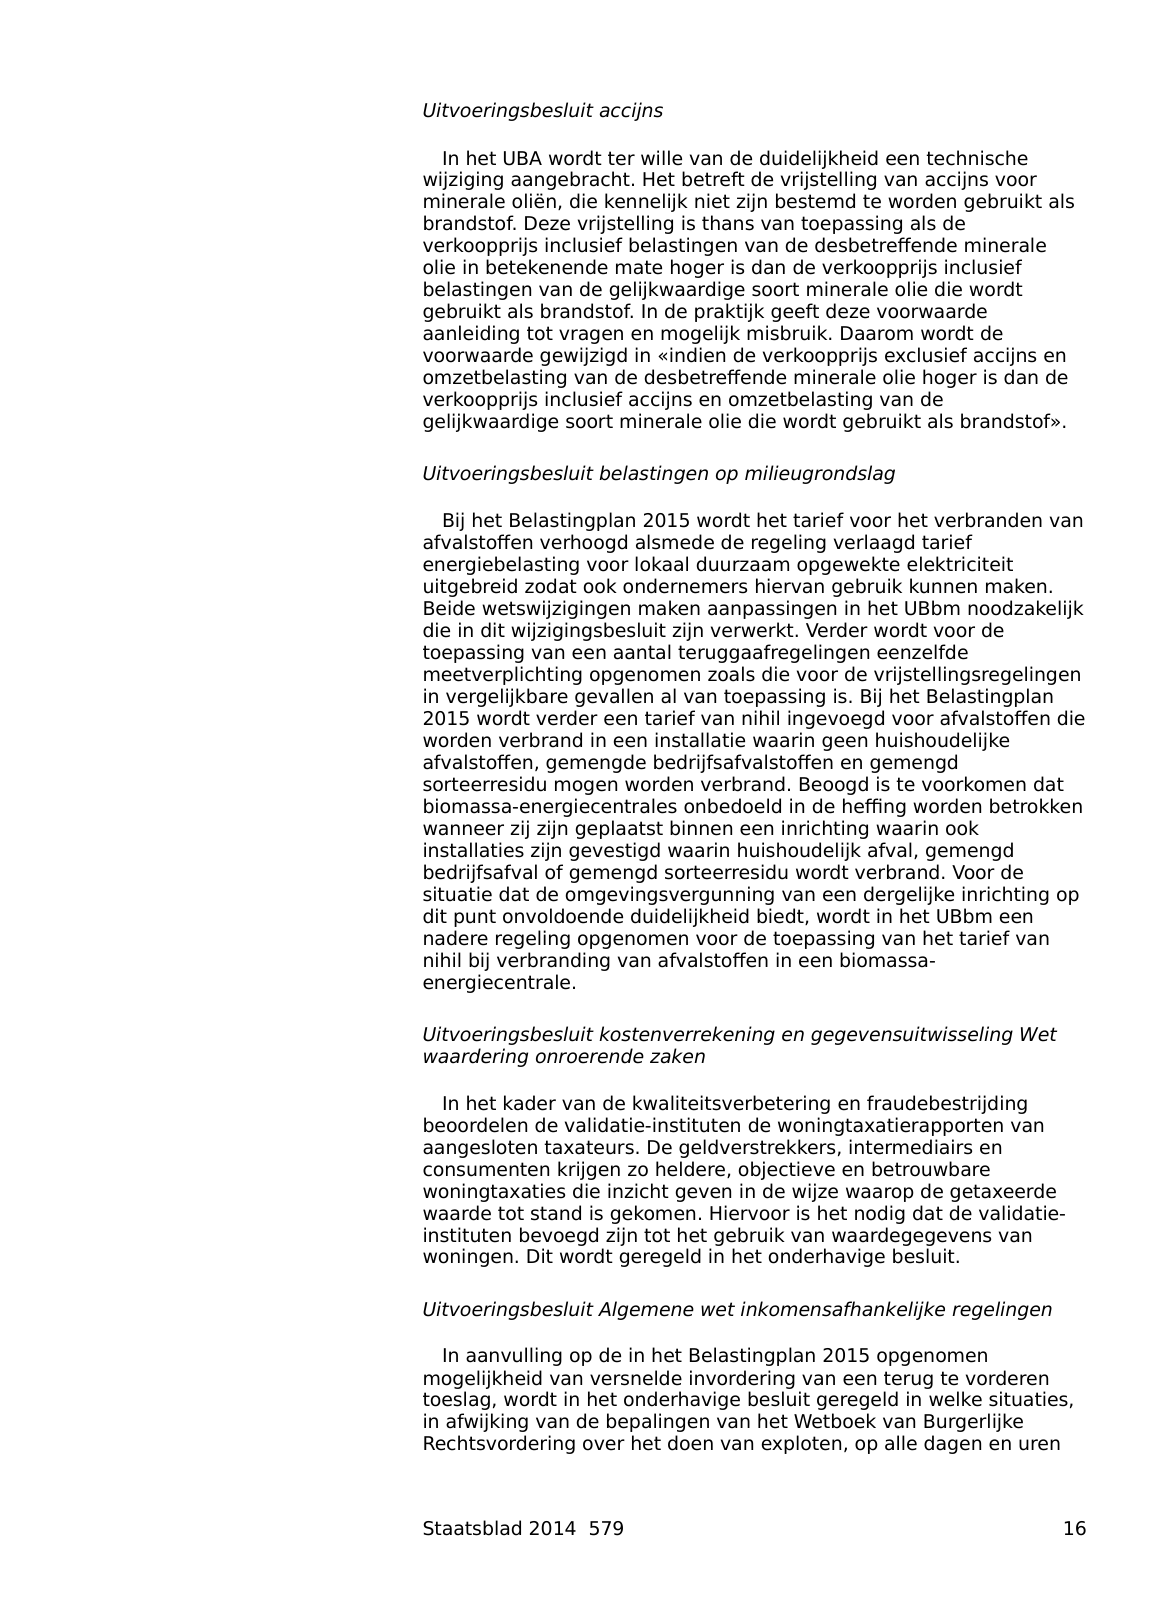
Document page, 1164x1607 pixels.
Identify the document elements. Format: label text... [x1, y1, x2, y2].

text Bij het Belastingplan 2015 wordt het tarief voor het verbranden van afvalstoffen verhoogd alsmede de regeling verlaagd tarief energiebelasting voor lokaal duurzaam opgewekte elektriciteit uitgebreid zodat ook ondernemers hiervan gebruik kunnen maken. Beide wetswijzigingen maken aanpassingen in het UBbm noodzakelijk die in dit wijzigingsbesluit zijn verwerkt. Verder wordt voor de toepassing van een aantal teruggaafregelingen eenzelfde meetverplichting opgenomen zoals die voor de vrijstellingsregelingen in vergelijkbare gevallen al van toepassing is. Bij het Belastingplan 2015 wordt verder een tarief van nihil ingevoegd voor afvalstoffen die worden verbrand in een installatie waarin geen huishoudelijke afvalstoffen, gemengde bedrijfsafvalstoffen en gemengd sorteerresidu mogen worden verbrand. Beoogd is te voorkomen dat biomassa-energiecentrales onbedoeld in de heffing worden betrokken wanneer zij zijn geplaatst binnen een inrichting waarin ook installaties zijn gevestigd waarin huishoudelijk afval, gemengd bedrijfsafval of gemengd sorteerresidu wordt verbrand. Voor de situatie dat de omgevingsvergunning van een dergelijke inrichting op dit punt onvoldoende duidelijkheid biedt, wordt in het UBbm een nadere regeling opgenomen voor de toepassing van het tarief van nihil bij verbranding van afvalstoffen in een biomassa-energiecentrale. [422, 510, 1087, 994]
subtitle Uitvoeringsbesluit belastingen op milieugrondslag [422, 463, 1087, 485]
subtitle Uitvoeringsbesluit accijns [422, 100, 1087, 122]
subtitle Uitvoeringsbesluit Algemene wet inkomensafhankelijke regelingen [422, 1298, 1087, 1320]
text In aanvulling op de in het Belastingplan 2015 opgenomen mogelijkheid van versnelde invordering van een terug te vorderen toeslag, wordt in het onderhavige besluit geregeld in welke situaties, in afwijking van de bepalingen van het Wetboek van Burgerlijke Rechtsvordering over het doen van exploten, op alle dagen en uren [422, 1345, 1087, 1455]
subtitle Uitvoeringsbesluit kostenverrekening en gegevensuitwisseling Wet waardering onroerende zaken [422, 1024, 1087, 1068]
text In het kader van de kwaliteitsverbetering en fraudebestrijding beoordelen de validatie-instituten de woningtaxatierapporten van aangesloten taxateurs. De geldverstrekkers, intermediairs en consumenten krijgen zo heldere, objectieve en betrouwbare woningtaxaties die inzicht geven in de wijze waarop de getaxeerde waarde tot stand is gekomen. Hiervoor is het nodig dat de validatie-instituten bevoegd zijn tot het gebruik van waardegegevens van woningen. Dit wordt geregeld in het onderhavige besluit. [422, 1093, 1087, 1268]
text In het UBA wordt ter wille van de duidelijkheid een technische wijziging aangebracht. Het betreft de vrijstelling van accijns voor minerale oliën, die kennelijk niet zijn bestemd te worden gebruikt als brandstof. Deze vrijstelling is thans van toepassing als de verkoopprijs inclusief belastingen van de desbetreffende minerale olie in betekenende mate hoger is dan de verkoopprijs inclusief belastingen van de gelijkwaardige soort minerale olie die wordt gebruikt als brandstof. In de praktijk geeft deze voorwaarde aanleiding tot vragen en mogelijk misbruik. Daarom wordt de voorwaarde gewijzigd in «indien de verkoopprijs exclusief accijns en omzetbelasting van de desbetreffende minerale olie hoger is dan de verkoopprijs inclusief accijns en omzetbelasting van de gelijkwaardige soort minerale olie die wordt gebruikt als brandstof». [422, 147, 1087, 433]
